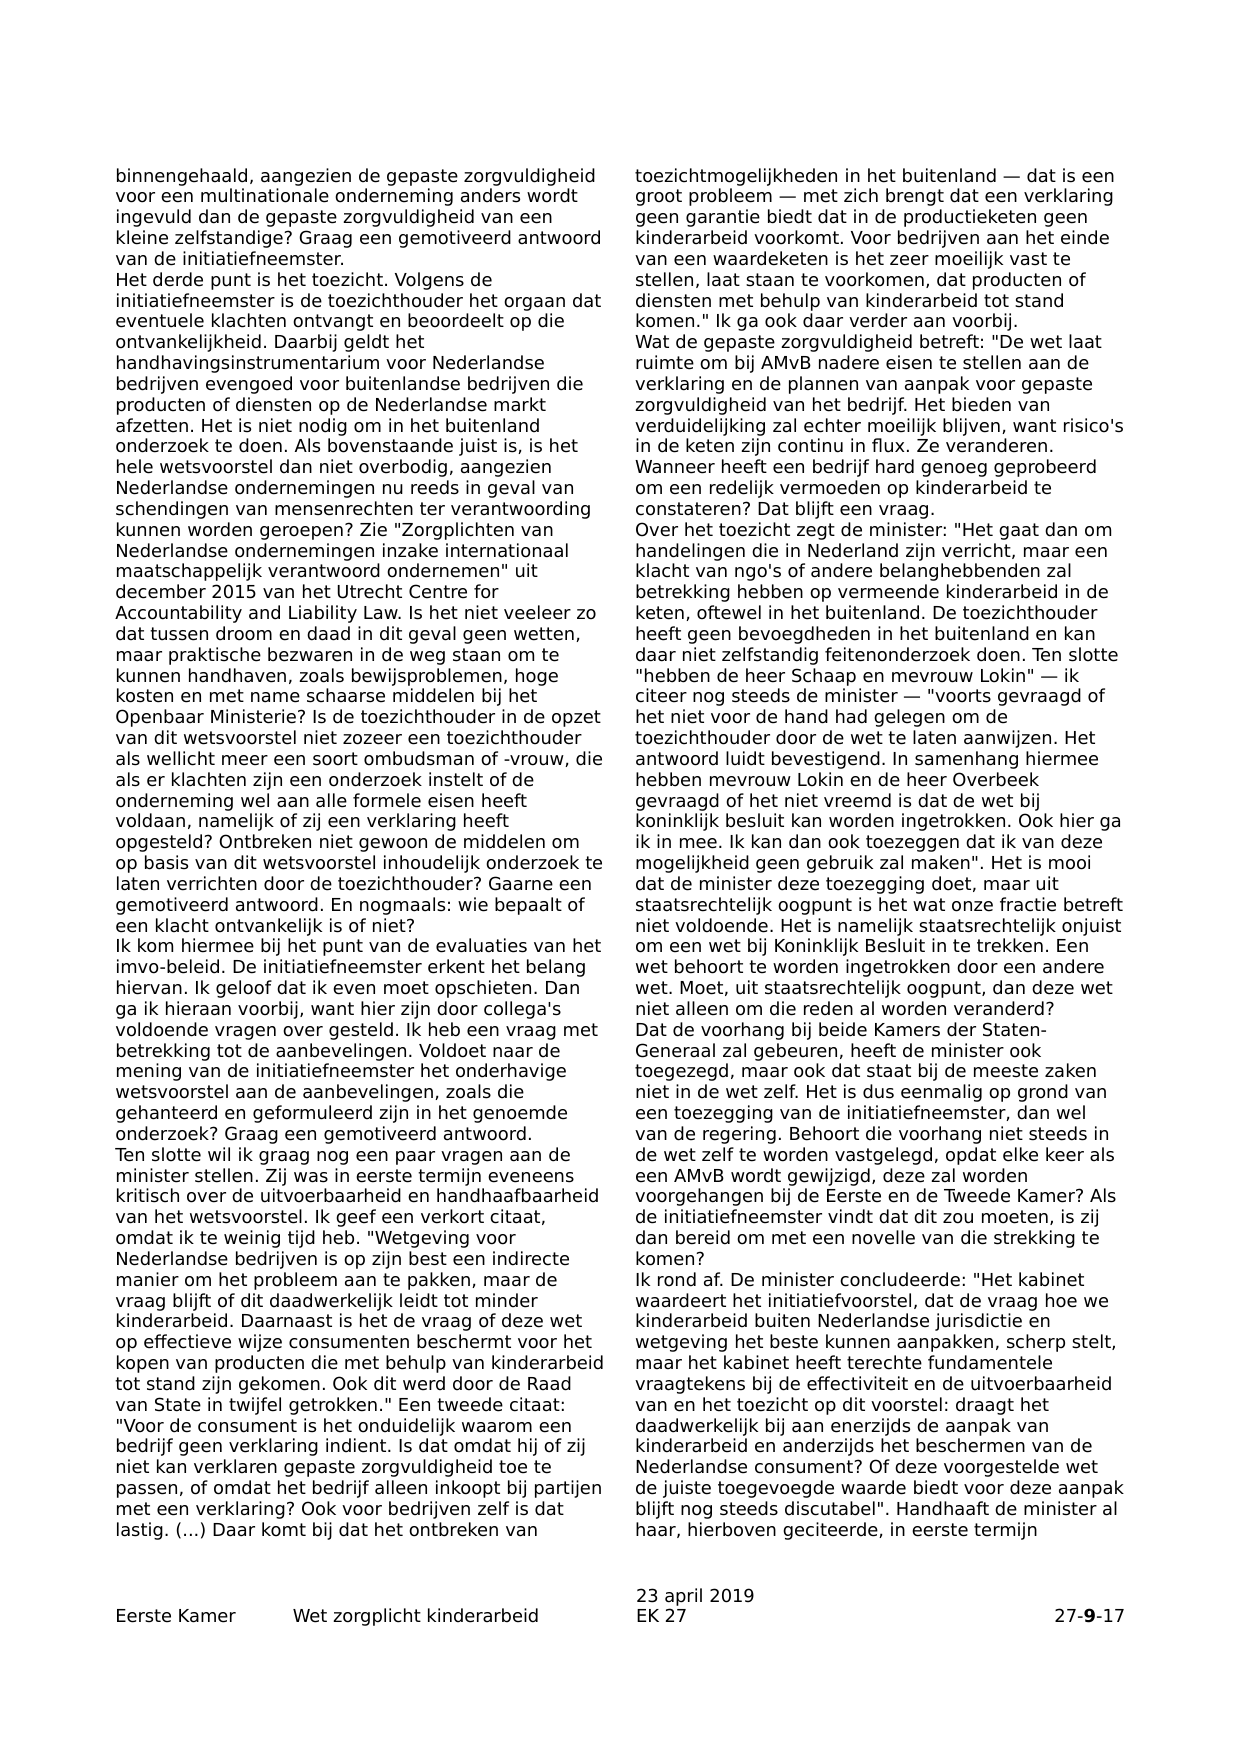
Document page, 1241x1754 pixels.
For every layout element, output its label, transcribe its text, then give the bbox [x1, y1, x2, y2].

text Ten slotte wil ik graag nog een paar vragen aan de minister stellen. Zij was in eerste termijn eveneens kritisch over de uitvoerbaarheid en handhaafbaarheid van het wetsvoorstel. Ik geef een verkort citaat, omdat ik te weinig tijd heb. "Wetgeving voor Nederlandse bedrijven is op zijn best een indirecte manier om het probleem aan te pakken, maar de vraag blijft of dit daadwerkelijk leidt tot minder kinderarbeid. Daarnaast is het de vraag of deze wet op effectieve wijze consumenten beschermt voor het kopen van producten die met behulp van kinderarbeid tot stand zijn gekomen. Ook dit werd door de Raad van State in twijfel getrokken." Een tweede citaat: "Voor de consument is het onduidelijk waarom een bedrijf geen verklaring indient. Is dat omdat hij of zij niet kan verklaren gepaste zorgvuldigheid toe te passen, of omdat het bedrijf alleen inkoopt bij partijen met een verklaring? Ook voor bedrijven zelf is dat lastig. (...) Daar komt bij dat het ontbreken van [115, 1144, 605, 1540]
text Dat de voorhang bij beide Kamers der Staten-Generaal zal gebeuren, heeft de minister ook toegezegd, maar ook dat staat bij de meeste zaken niet in de wet zelf. Het is dus eenmalig op grond van een toezegging van de initiatiefneemster, dan wel van de regering. Behoort die voorhang niet steeds in de wet zelf te worden vastgelegd, opdat elke keer als een AMvB wordt gewijzigd, deze zal worden voorgehangen bij de Eerste en de Tweede Kamer? Als de initiatiefneemster vindt dat dit zou moeten, is zij dan bereid om met een novelle van die strekking te komen? [635, 1019, 1125, 1269]
text Over het toezicht zegt de minister: "Het gaat dan om handelingen die in Nederland zijn verricht, maar een klacht van ngo's of andere belanghebbenden zal betrekking hebben op vermeende kinderarbeid in de keten, oftewel in het buitenland. De toezichthouder heeft geen bevoegdheden in het buitenland en kan daar niet zelfstandig feitenonderzoek doen. Ten slotte "hebben de heer Schaap en mevrouw Lokin" — ik citeer nog steeds de minister — "voorts gevraagd of het niet voor de hand had gelegen om de toezichthouder door de wet te laten aanwijzen. Het antwoord luidt bevestigend. In samenhang hiermee hebben mevrouw Lokin en de heer Overbeek gevraagd of het niet vreemd is dat de wet bij koninklijk besluit kan worden ingetrokken. Ook hier ga ik in mee. Ik kan dan ook toezeggen dat ik van deze mogelijkheid geen gebruik zal maken". Het is mooi dat de minister deze toezegging doet, maar uit staatsrechtelijk oogpunt is het wat onze fractie betreft niet voldoende. Het is namelijk staatsrechtelijk onjuist om een wet bij Koninklijk Besluit in te trekken. Een wet behoort te worden ingetrokken door een andere wet. Moet, uit staatsrechtelijk oogpunt, dan deze wet niet alleen om die reden al worden veranderd? [635, 519, 1125, 1019]
text Wat de gepaste zorgvuldigheid betreft: "De wet laat ruimte om bij AMvB nadere eisen te stellen aan de verklaring en de plannen van aanpak voor gepaste zorgvuldigheid van het bedrijf. Het bieden van verduidelijking zal echter moeilijk blijven, want risico's in de keten zijn continu in flux. Ze veranderen. Wanneer heeft een bedrijf hard genoeg geprobeerd om een redelijk vermoeden op kinderarbeid te constateren? Dat blijft een vraag. [635, 332, 1125, 519]
text toezichtmogelijkheden in het buitenland — dat is een groot probleem — met zich brengt dat een verklaring geen garantie biedt dat in de productieketen geen kinderarbeid voorkomt. Voor bedrijven aan het einde van een waardeketen is het zeer moeilijk vast te stellen, laat staan te voorkomen, dat producten of diensten met behulp van kinderarbeid tot stand komen." Ik ga ook daar verder aan voorbij. [635, 165, 1125, 332]
text Ik kom hiermee bij het punt van de evaluaties van het imvo-beleid. De initiatiefneemster erkent het belang hiervan. Ik geloof dat ik even moet opschieten. Dan ga ik hieraan voorbij, want hier zijn door collega's voldoende vragen over gesteld. Ik heb een vraag met betrekking tot de aanbevelingen. Voldoet naar de mening van de initiatiefneemster het onderhavige wetsvoorstel aan de aanbevelingen, zoals die gehanteerd en geformuleerd zijn in het genoemde onderzoek? Graag een gemotiveerd antwoord. [115, 936, 605, 1144]
text Het derde punt is het toezicht. Volgens de initiatiefneemster is de toezichthouder het orgaan dat eventuele klachten ontvangt en beoordeelt op die ontvankelijkheid. Daarbij geldt het handhavingsinstrumentarium voor Nederlandse bedrijven evengoed voor buitenlandse bedrijven die producten of diensten op de Nederlandse markt afzetten. Het is niet nodig om in het buitenland onderzoek te doen. Als bovenstaande juist is, is het hele wetsvoorstel dan niet overbodig, aangezien Nederlandse ondernemingen nu reeds in geval van schendingen van mensenrechten ter verantwoording kunnen worden geroepen? Zie "Zorgplichten van Nederlandse ondernemingen inzake internationaal maatschappelijk verantwoord ondernemen" uit december 2015 van het Utrecht Centre for Accountability and Liability Law. Is het niet veeleer zo dat tussen droom en daad in dit geval geen wetten, maar praktische bezwaren in de weg staan om te kunnen handhaven, zoals bewijsproblemen, hoge kosten en met name schaarse middelen bij het Openbaar Ministerie? Is de toezichthouder in de opzet van dit wetsvoorstel niet zozeer een toezichthouder als wellicht meer een soort ombudsman of -vrouw, die als er klachten zijn een onderzoek instelt of de onderneming wel aan alle formele eisen heeft voldaan, namelijk of zij een verklaring heeft opgesteld? Ontbreken niet gewoon de middelen om op basis van dit wetsvoorstel inhoudelijk onderzoek te laten verrichten door de toezichthouder? Gaarne een gemotiveerd antwoord. En nogmaals: wie bepaalt of een klacht ontvankelijk is of niet? [115, 269, 605, 936]
text Ik rond af. De minister concludeerde: "Het kabinet waardeert het initiatiefvoorstel, dat de vraag hoe we kinderarbeid buiten Nederlandse jurisdictie en wetgeving het beste kunnen aanpakken, scherp stelt, maar het kabinet heeft terechte fundamentele vraagtekens bij de effectiviteit en de uitvoerbaarheid van en het toezicht op dit voorstel: draagt het daadwerkelijk bij aan enerzijds de aanpak van kinderarbeid en anderzijds het beschermen van de Nederlandse consument? Of deze voorgestelde wet de juiste toegevoegde waarde biedt voor deze aanpak blijft nog steeds discutabel". Handhaaft de minister al haar, hierboven geciteerde, in eerste termijn [635, 1269, 1125, 1540]
text binnengehaald, aangezien de gepaste zorgvuldigheid voor een multinationale onderneming anders wordt ingevuld dan de gepaste zorgvuldigheid van een kleine zelfstandige? Graag een gemotiveerd antwoord van de initiatiefneemster. [115, 165, 605, 269]
